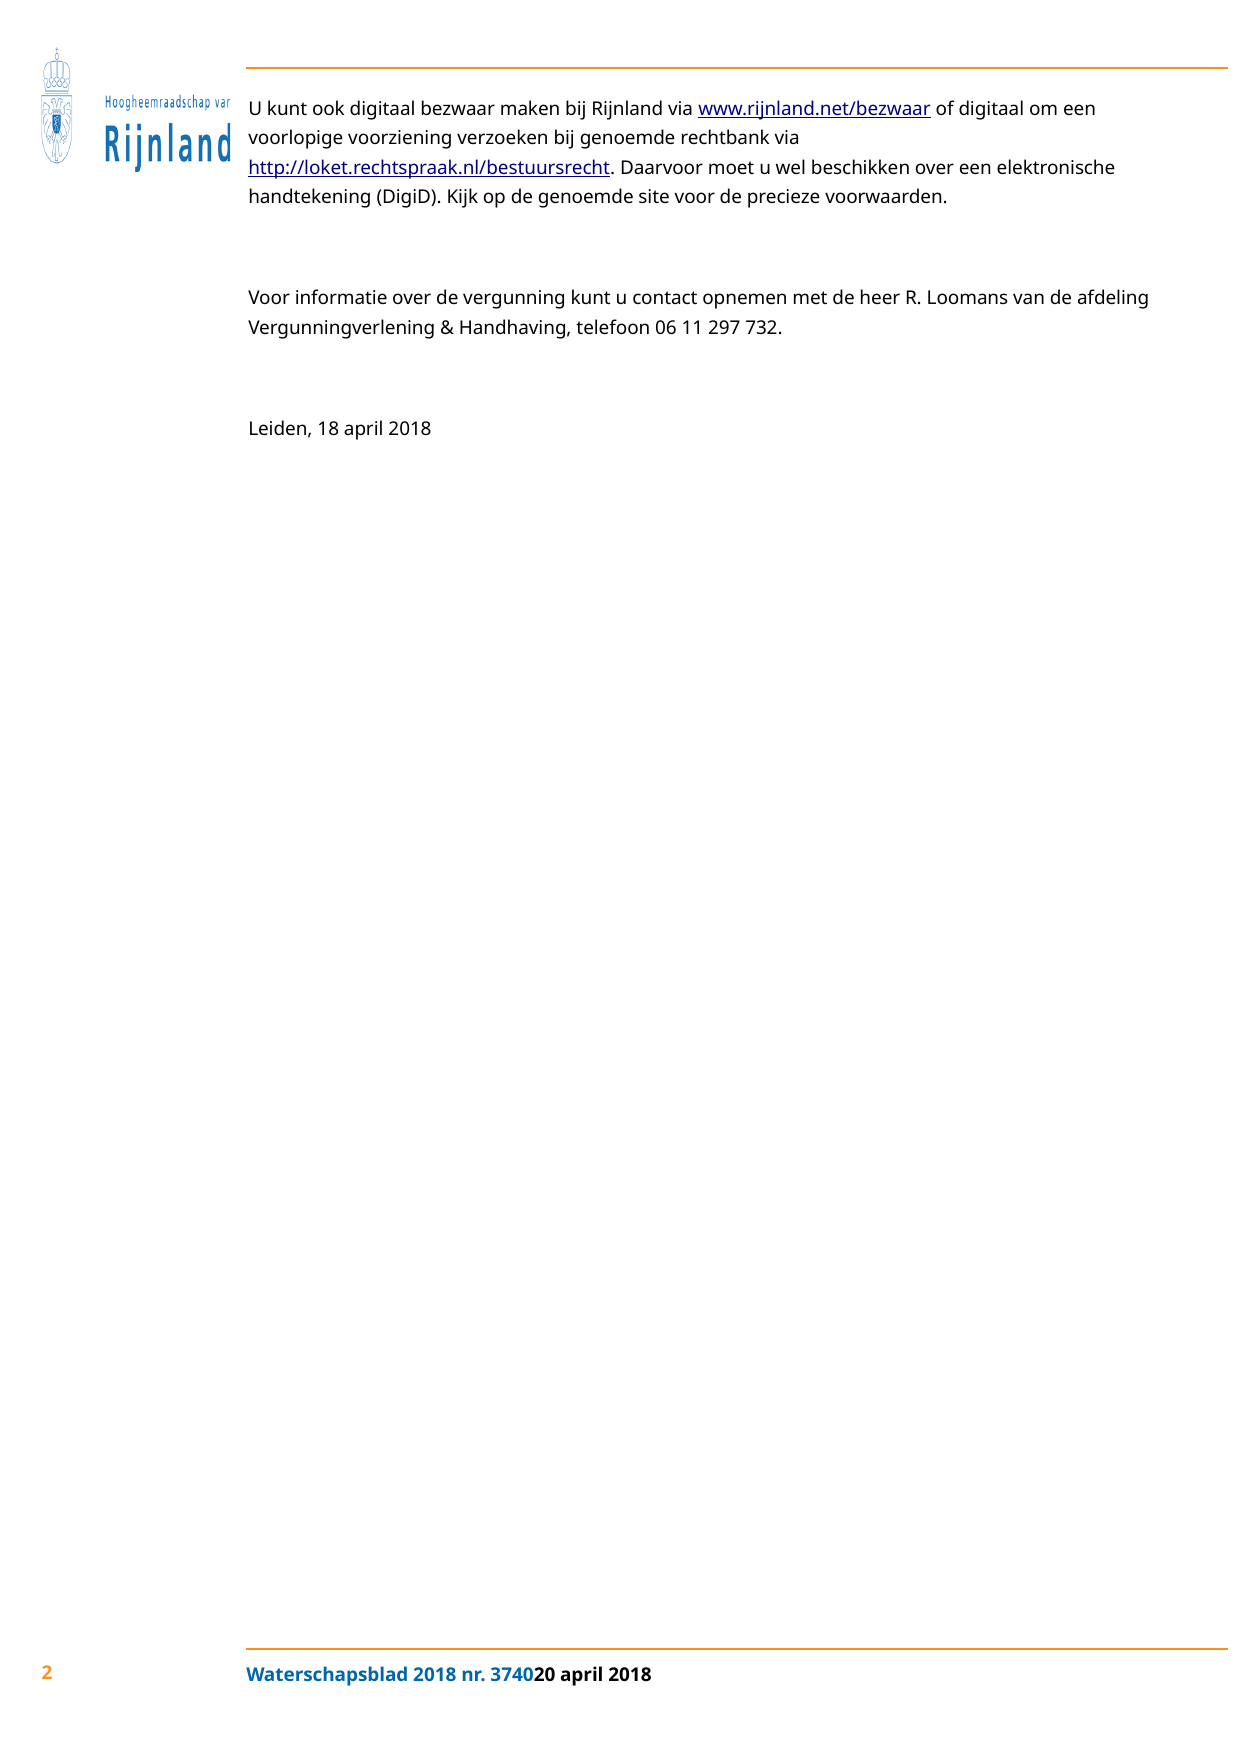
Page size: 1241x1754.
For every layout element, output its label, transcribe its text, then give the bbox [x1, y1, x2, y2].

picture [41, 47, 231, 172]
text Leiden, 18 april 2018 [248, 415, 1152, 441]
text U kunt ook digitaal bezwaar maken bij Rijnland via www.rijnland.net/bezwaar of digitaal om een voorlopige voorziening verzoeken bij genoemde rechtbank via http://loket.rechtspraak.nl/bestuursrecht. Daarvoor moet u wel beschikken over een elektronische handtekening (DigiD). Kijk op de genoemde site voor de precieze voorwaarden. [248, 95, 1152, 209]
text Voor informatie over de vergunning kunt u contact opnemen met de heer R. Loomans van de afdeling Vergunningverlening & Handhaving, telefoon 06 11 297 732. [248, 284, 1152, 340]
